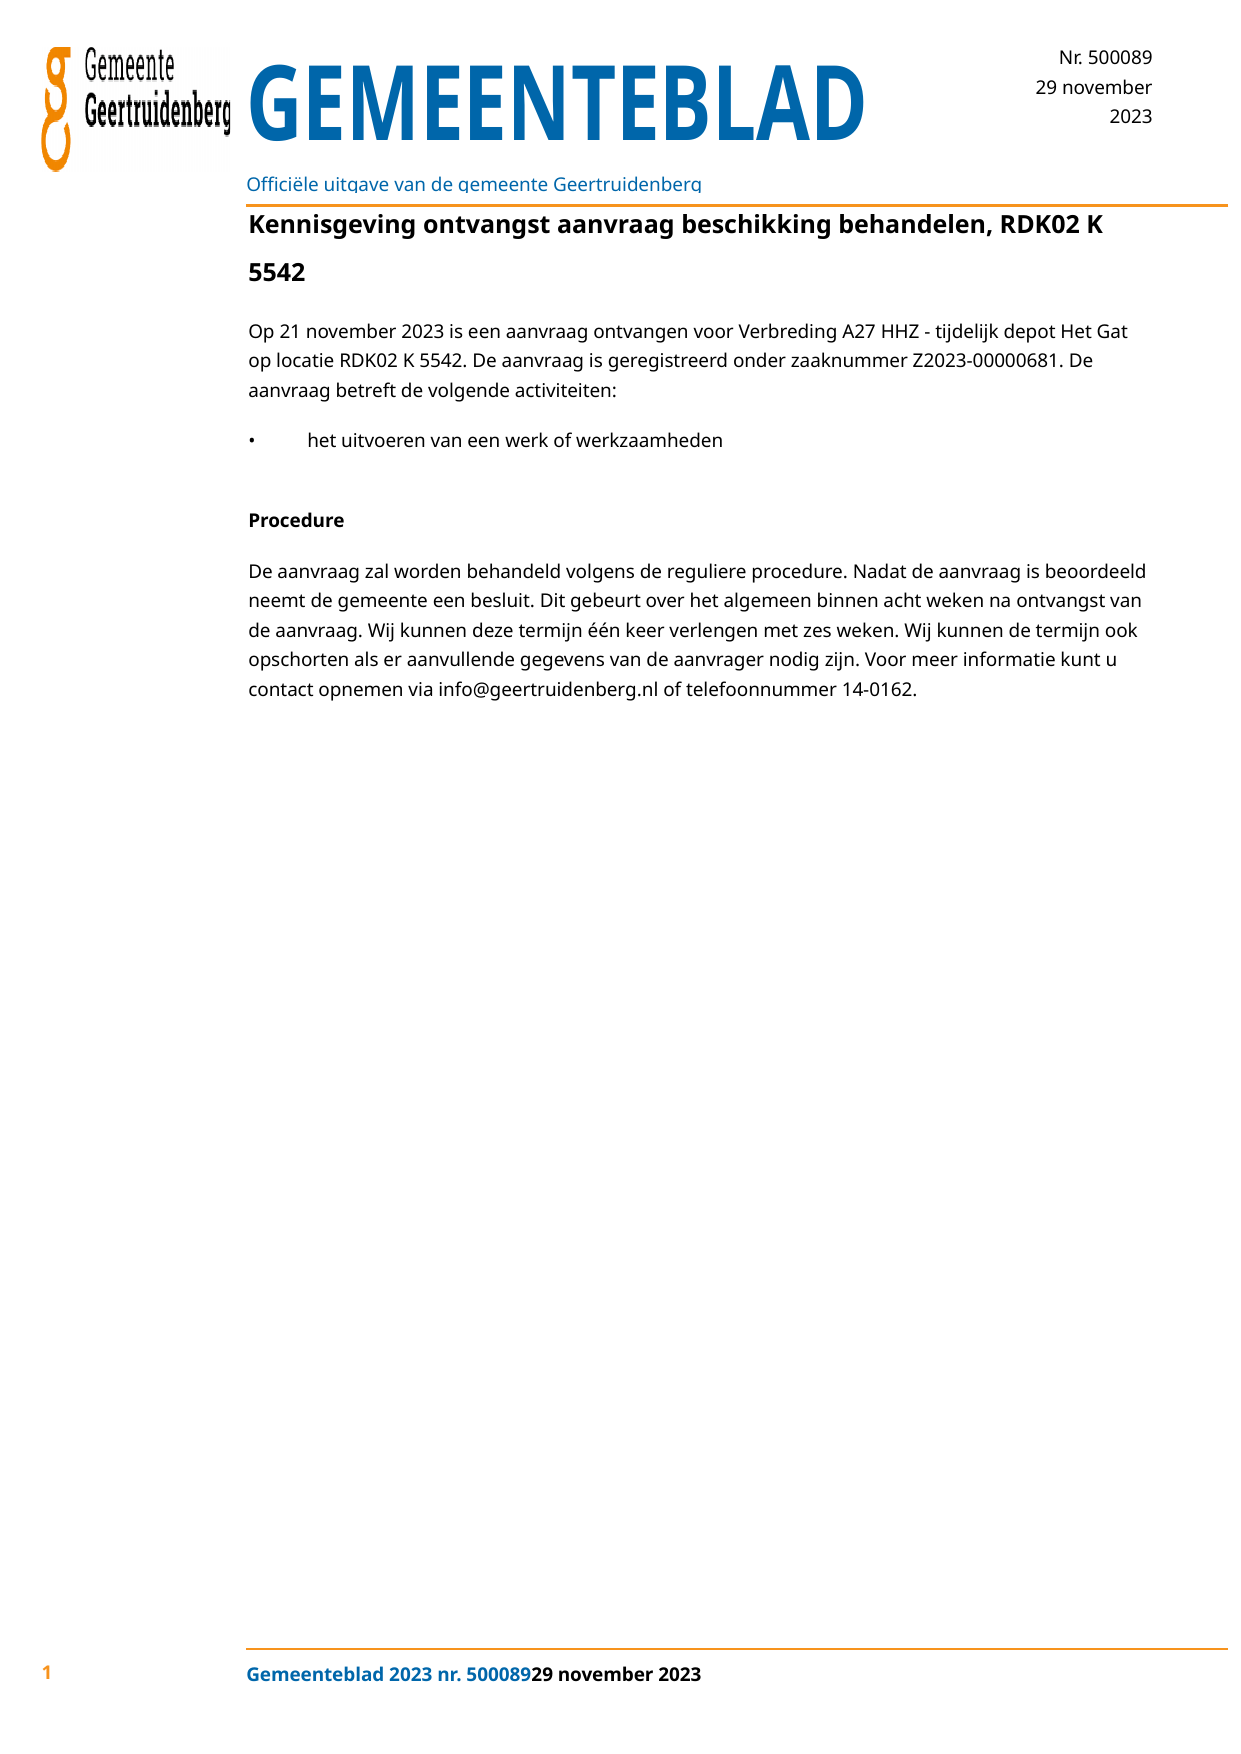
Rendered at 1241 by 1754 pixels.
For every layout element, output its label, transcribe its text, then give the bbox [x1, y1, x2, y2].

text De aanvraag zal worden behandeld volgens de reguliere procedure. Nadat de aanvraag is beoordeeld neemt de gemeente een besluit. Dit gebeurt over het algemeen binnen acht weken na ontvangst van de aanvraag. Wij kunnen deze termijn één keer verlengen met zes weken. Wij kunnen de termijn ook opschorten als er aanvullende gegevens van de aanvrager nodig zijn. Voor meer informatie kunt u contact opnemen via info@geertruidenberg.nl of telefoonnummer 14-0162. [248, 558, 1152, 702]
text Kennisgeving ontvangst aanvraag beschikking behandelen, RDK02 K 5542 [248, 207, 1152, 288]
text Op 21 november 2023 is een aanvraag ontvangen voor Verbreding A27 HHZ - tijdelijk depot Het Gat op locatie RDK02 K 5542. De aanvraag is geregistreerd onder zaaknummer Z2023-00000681. De aanvraag betreft de volgende activiteiten: [248, 318, 1152, 403]
picture [41, 47, 231, 172]
list het uitvoeren van een werk of werkzaamheden [248, 427, 1152, 453]
text Procedure [248, 507, 1152, 533]
